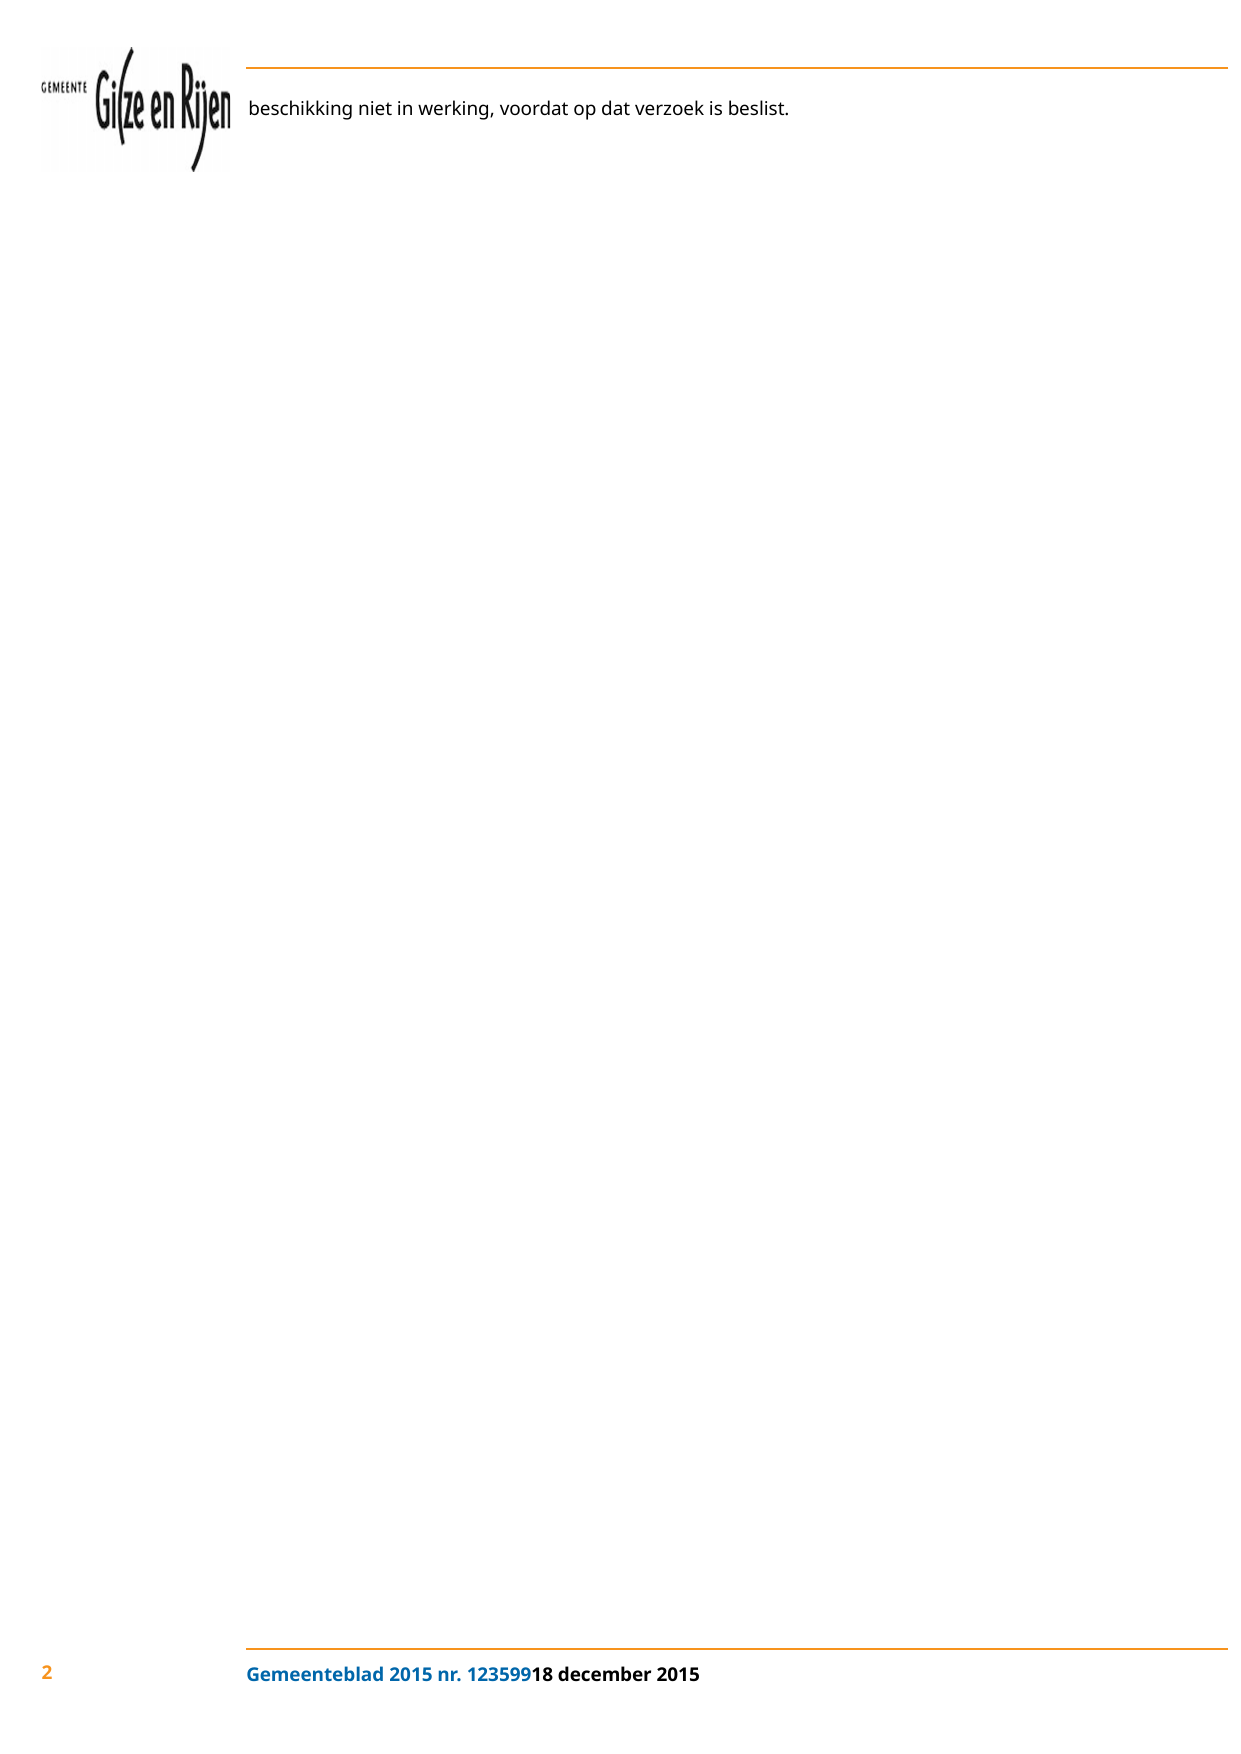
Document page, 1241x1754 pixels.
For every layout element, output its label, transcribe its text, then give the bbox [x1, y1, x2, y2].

picture [41, 47, 231, 172]
text beschikking niet in werking, voordat op dat verzoek is beslist. [248, 95, 1152, 121]
